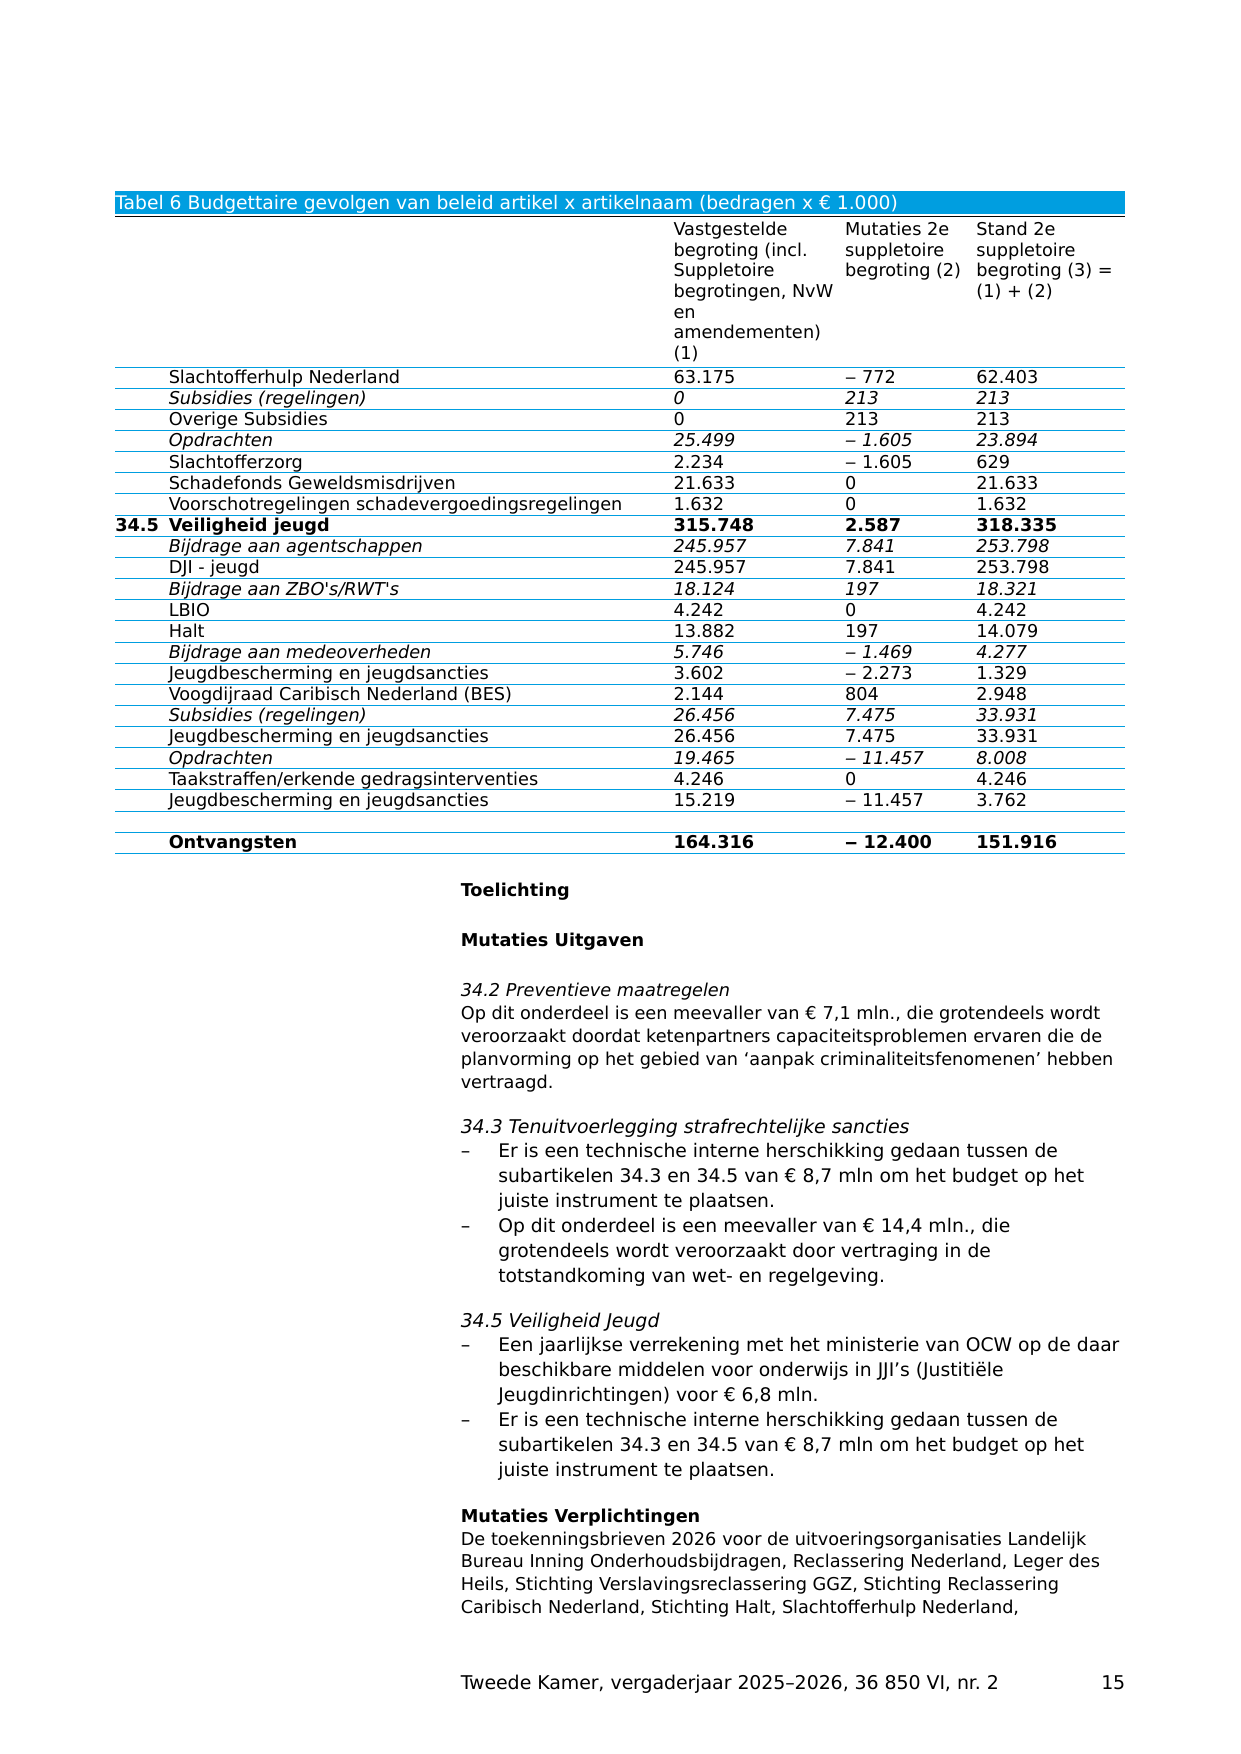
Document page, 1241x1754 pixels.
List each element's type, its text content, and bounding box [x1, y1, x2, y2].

table_cell Subsidies (regelingen) [166, 706, 670, 726]
table_cell ‒ 1.605 [842, 452, 973, 472]
table_cell 804 [842, 685, 973, 705]
table_cell Voogdijraad Caribisch Nederland (BES) [166, 685, 670, 705]
table_cell 23.894 [973, 431, 1125, 451]
table_cell 7.475 [842, 727, 973, 747]
table_cell [166, 812, 670, 832]
table_cell 253.798 [973, 537, 1125, 557]
table_cell 63.175 [670, 368, 842, 388]
text Toelichting [461, 878, 1125, 901]
table_cell [115, 812, 166, 832]
table_cell ‒ 772 [842, 368, 973, 388]
table_cell ‒ 1.469 [842, 643, 973, 662]
table_cell 213 [973, 410, 1125, 430]
table_cell Bijdrage aan ZBO's/RWT's [166, 579, 670, 599]
table_cell 245.957 [670, 558, 842, 578]
table_cell 197 [842, 621, 973, 641]
table_cell Jeugdbescherming en jeugdsancties [166, 790, 670, 811]
table_cell 197 [842, 579, 973, 599]
table_cell 0 [670, 410, 842, 430]
table_cell 7.841 [842, 558, 973, 578]
table_cell 253.798 [973, 558, 1125, 578]
table_cell Vastgestelde begroting (incl. Suppletoire begrotingen, NvW en amendementen) (1) [670, 217, 842, 366]
table_cell 19.465 [670, 748, 842, 768]
table_cell 1.329 [973, 664, 1125, 684]
table_cell 1.632 [973, 494, 1125, 514]
table_cell Schadefonds Geweldsmisdrijven [166, 473, 670, 493]
table_cell 7.475 [842, 706, 973, 726]
table_cell 15.219 [670, 790, 842, 811]
table_cell ‒ 11.457 [842, 790, 973, 811]
table_cell 33.931 [973, 706, 1125, 726]
table_cell 0 [842, 473, 973, 493]
table_cell 245.957 [670, 537, 842, 557]
table_cell 25.499 [670, 431, 842, 451]
table_cell Bijdrage aan medeoverheden [166, 643, 670, 662]
table_cell [115, 473, 166, 493]
table_cell 2.948 [973, 685, 1125, 705]
table_cell [115, 368, 166, 388]
table_cell [115, 769, 166, 789]
table_cell 13.882 [670, 621, 842, 641]
table_cell 4.242 [973, 600, 1125, 620]
table_cell [115, 621, 166, 641]
list Op dit onderdeel is een meevaller van € 14,4 mln., die grotendeels wordt veroorzaakt door vertraging in de totstandkoming van wet- en regelgeving. [461, 1213, 1125, 1288]
table_cell [166, 217, 670, 366]
table_cell [115, 494, 166, 514]
table_cell [973, 812, 1125, 832]
table_cell [115, 664, 166, 684]
table_cell 0 [842, 494, 973, 514]
table_cell 3.602 [670, 664, 842, 684]
table_cell [115, 558, 166, 578]
table_cell 62.403 [973, 368, 1125, 388]
table_cell 315.748 [670, 516, 842, 536]
table_cell [115, 790, 166, 811]
table_cell 0 [670, 389, 842, 409]
table_cell Slachtofferhulp Nederland [166, 368, 670, 388]
table_cell [115, 706, 166, 726]
table_cell 164.316 [670, 833, 842, 853]
table_cell Bijdrage aan agentschappen [166, 537, 670, 557]
text Mutaties Uitgaven [461, 928, 1125, 951]
table_cell [115, 410, 166, 430]
table_cell [115, 431, 166, 451]
table_cell 34.5 [115, 516, 166, 536]
table_cell ‒ 2.273 [842, 664, 973, 684]
table_cell 14.079 [973, 621, 1125, 641]
table_cell [842, 812, 973, 832]
table_cell 7.841 [842, 537, 973, 557]
table_cell 213 [973, 389, 1125, 409]
table_cell 213 [842, 389, 973, 409]
list Er is een technische interne herschikking gedaan tussen de subartikelen 34.3 en 34.5 van € 8,7 mln om het budget op het juiste instrument te plaatsen. [461, 1407, 1125, 1482]
text 34.5 Veiligheid Jeugd [461, 1310, 1125, 1332]
list Er is een technische interne herschikking gedaan tussen de subartikelen 34.3 en 34.5 van € 8,7 mln om het budget op het juiste instrument te plaatsen. [461, 1138, 1125, 1213]
table_cell Overige Subsidies [166, 410, 670, 430]
table_cell [670, 812, 842, 832]
table_cell Mutaties 2e suppletoire begroting (2) [842, 217, 973, 366]
table_cell 318.335 [973, 516, 1125, 536]
table_cell 21.633 [670, 473, 842, 493]
table_cell 26.456 [670, 727, 842, 747]
table_cell Jeugdbescherming en jeugdsancties [166, 727, 670, 747]
table_cell 2.144 [670, 685, 842, 705]
text 34.2 Preventieve maatregelen Op dit onderdeel is een meevaller van € 7,1 mln., die grotendeels wordt veroorzaakt doordat ketenpartners capaciteitsproblemen ervaren die de planvorming op het gebied van ‘aanpak criminaliteitsfenomenen’ hebben vertraagd. [461, 978, 1125, 1093]
table_cell Ontvangsten [166, 833, 670, 853]
table_cell [115, 537, 166, 557]
table_cell 3.762 [973, 790, 1125, 811]
table_cell [115, 833, 166, 853]
table_cell 5.746 [670, 643, 842, 662]
table_cell 0 [842, 600, 973, 620]
table_cell Voorschotregelingen schadevergoedingsregelingen [166, 494, 670, 514]
table_cell [115, 217, 166, 366]
table_cell 4.242 [670, 600, 842, 620]
table_cell ‒ 11.457 [842, 748, 973, 768]
table_cell 151.916 [973, 833, 1125, 853]
table_cell 18.321 [973, 579, 1125, 599]
table_cell 21.633 [973, 473, 1125, 493]
table_cell Stand 2e suppletoire begroting (3) = (1) + (2) [973, 217, 1125, 366]
table_cell ‒ 1.605 [842, 431, 973, 451]
table_cell DJI - jeugd [166, 558, 670, 578]
table_cell 2.234 [670, 452, 842, 472]
table_cell Slachtofferzorg [166, 452, 670, 472]
table_cell 0 [842, 769, 973, 789]
table_cell [115, 727, 166, 747]
table_cell 4.246 [670, 769, 842, 789]
table_cell Subsidies (regelingen) [166, 389, 670, 409]
table_cell Halt [166, 621, 670, 641]
table_cell Jeugdbescherming en jeugdsancties [166, 664, 670, 684]
table_cell 2.587 [842, 516, 973, 536]
table_cell 1.632 [670, 494, 842, 514]
table_cell [115, 389, 166, 409]
text Mutaties Verplichtingen De toekenningsbrieven 2026 voor de uitvoeringsorganisaties Landelijk Bureau Inning Onderhoudsbijdragen, Reclassering Nederland, Leger des Heils, Stichting Verslavingsreclassering GGZ, Stichting Reclassering Caribisch Nederland, Stichting Halt, Slachtofferhulp Nederland, [461, 1504, 1125, 1618]
table_cell [115, 579, 166, 599]
table_cell 26.456 [670, 706, 842, 726]
table_cell [115, 748, 166, 768]
table_cell ‒ 12.400 [842, 833, 973, 853]
table_cell 18.124 [670, 579, 842, 599]
table_cell Veiligheid jeugd [166, 516, 670, 536]
table_cell 4.246 [973, 769, 1125, 789]
list Een jaarlĳkse verrekening met het ministerie van OCW op de daar beschikbare middelen voor onderwĳs in JJI’s (Justitiële Jeugdinrichtingen) voor € 6,8 mln. [461, 1332, 1125, 1407]
table_cell Opdrachten [166, 748, 670, 768]
table_cell 213 [842, 410, 973, 430]
table_cell [115, 600, 166, 620]
table_cell LBIO [166, 600, 670, 620]
table_cell [115, 643, 166, 662]
table_cell Opdrachten [166, 431, 670, 451]
table_cell [115, 452, 166, 472]
text 34.3 Tenuitvoerlegging strafrechtelijke sancties [461, 1116, 1125, 1138]
table_cell 629 [973, 452, 1125, 472]
table_cell 8.008 [973, 748, 1125, 768]
table_cell 4.277 [973, 643, 1125, 662]
table_cell 33.931 [973, 727, 1125, 747]
table_cell [115, 685, 166, 705]
table_cell Taakstraffen/erkende gedragsinterventies [166, 769, 670, 789]
